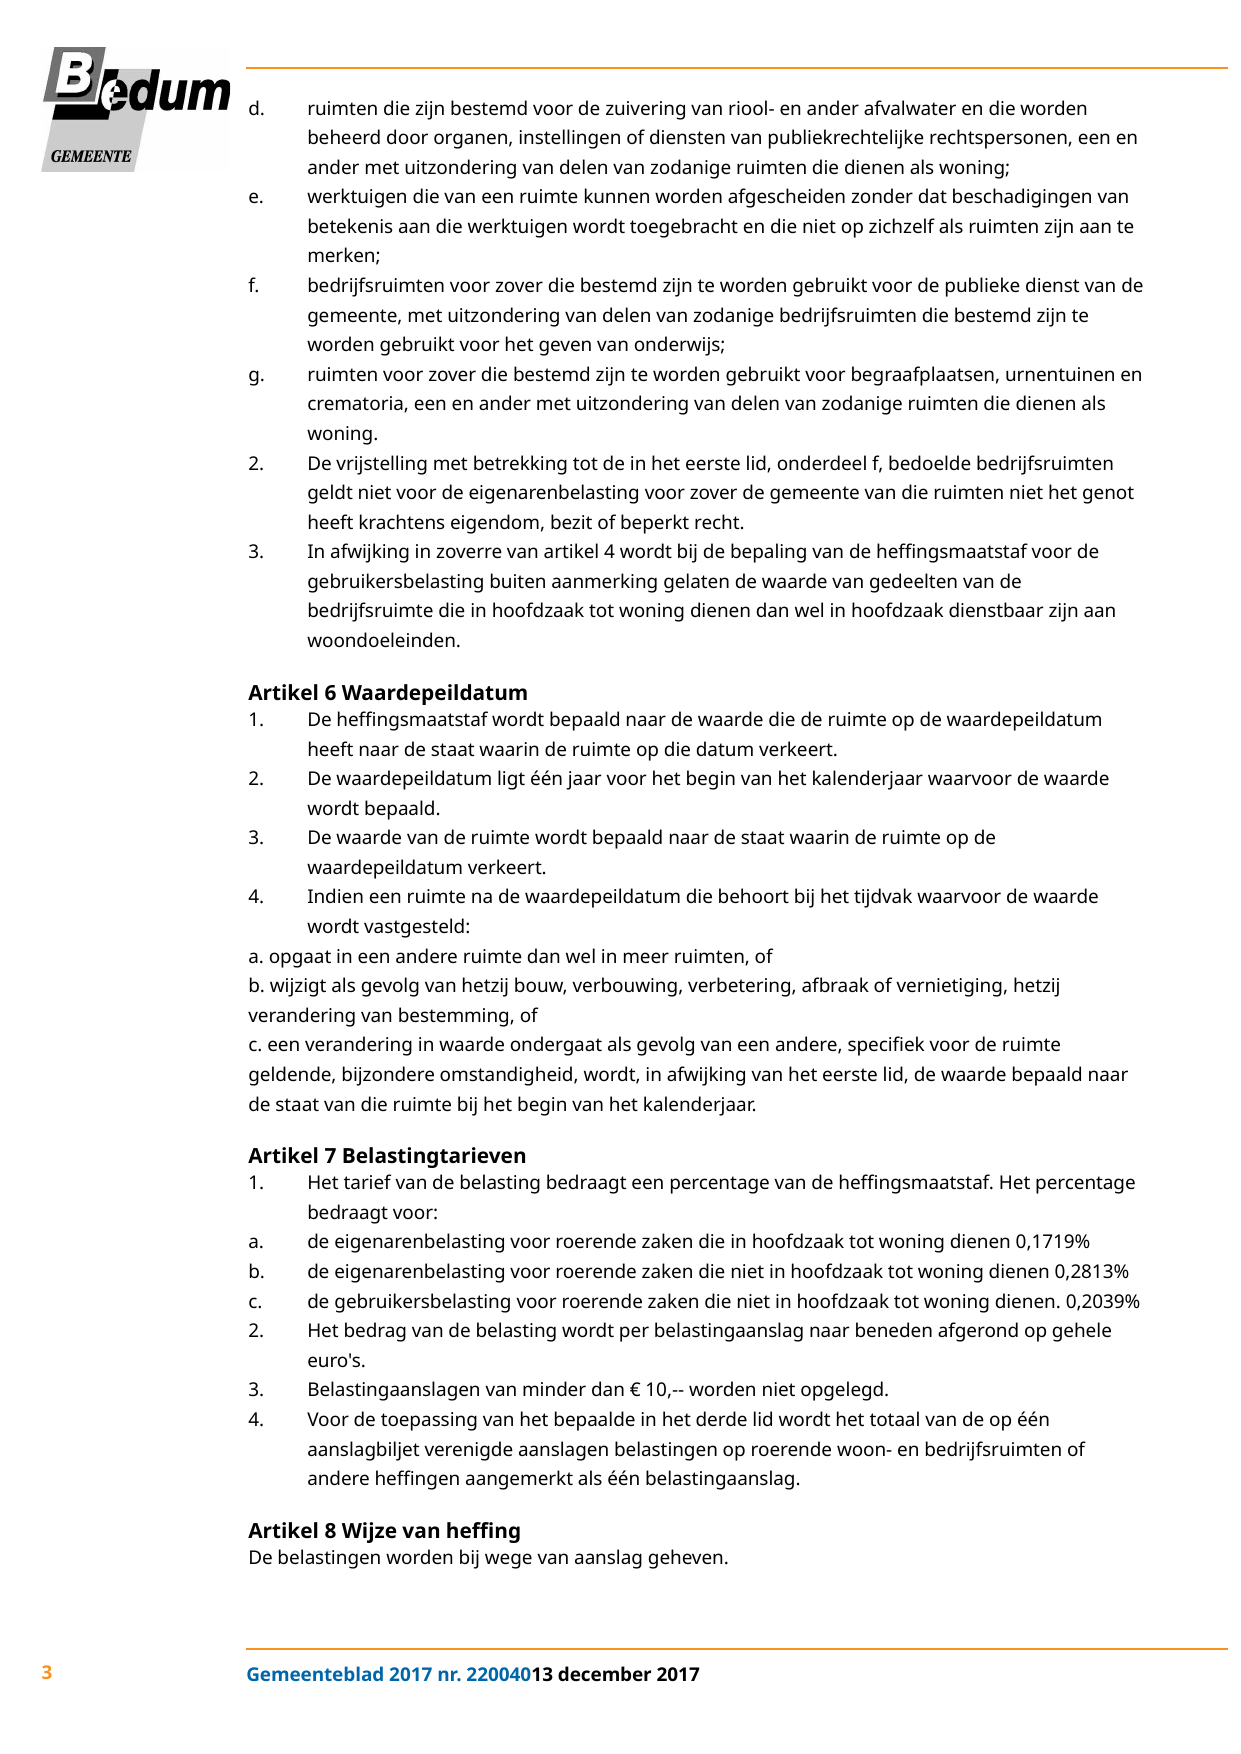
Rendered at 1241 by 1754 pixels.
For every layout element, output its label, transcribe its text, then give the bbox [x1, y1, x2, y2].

list werktuigen die van een ruimte kunnen worden afgescheiden zonder dat beschadigingen van betekenis aan die werktuigen wordt toegebracht en die niet op zichzelf als ruimten zijn aan te merken; [248, 183, 1152, 268]
list de eigenarenbelasting voor roerende zaken die in hoofdzaak tot woning dienen 0,1719% [248, 1229, 1152, 1254]
picture [41, 47, 231, 172]
text b. wijzigt als gevolg van hetzij bouw, verbouwing, verbetering, afbraak of vernietiging, hetzij verandering van bestemming, of [248, 972, 1152, 1028]
list In afwijking in zoverre van artikel 4 wordt bij de bepaling van de heffingsmaatstaf voor de gebruikersbelasting buiten aanmerking gelaten de waarde van gedeelten van de bedrijfsruimte die in hoofdzaak tot woning dienen dan wel in hoofdzaak dienstbaar zijn aan woondoeleinden. [248, 538, 1152, 653]
list Het bedrag van de belasting wordt per belastingaanslag naar beneden afgerond op gehele euro's. [248, 1317, 1152, 1373]
text a. opgaat in een andere ruimte dan wel in meer ruimten, of [248, 943, 1152, 968]
list De heffingsmaatstaf wordt bepaald naar de waarde die de ruimte op de waardepeildatum heeft naar de staat waarin de ruimte op die datum verkeert. [248, 706, 1152, 761]
list De vrijstelling met betrekking tot de in het eerste lid, onderdeel f, bedoelde bedrijfsruimten geldt niet voor de eigenarenbelasting voor zover de gemeente van die ruimten niet het genot heeft krachtens eigendom, bezit of beperkt recht. [248, 450, 1152, 535]
text Artikel 7 Belastingtarieven [248, 1141, 1152, 1169]
list Belastingaanslagen van minder dan € 10,-- worden niet opgelegd. [248, 1377, 1152, 1402]
list de gebruikersbelasting voor roerende zaken die niet in hoofdzaak tot woning dienen. 0,2039% [248, 1288, 1152, 1314]
text c. een verandering in waarde ondergaat als gevolg van een andere, specifiek voor de ruimte geldende, bijzondere omstandigheid, wordt, in afwijking van het eerste lid, de waarde bepaald naar de staat van die ruimte bij het begin van het kalenderjaar. [248, 1032, 1152, 1116]
list de eigenarenbelasting voor roerende zaken die niet in hoofdzaak tot woning dienen 0,2813% [248, 1258, 1152, 1284]
list bedrijfsruimten voor zover die bestemd zijn te worden gebruikt voor de publieke dienst van de gemeente, met uitzondering van delen van zodanige bedrijfsruimten die bestemd zijn te worden gebruikt voor het geven van onderwijs; [248, 272, 1152, 357]
text Artikel 6 Waardepeildatum [248, 678, 1152, 706]
list Het tarief van de belasting bedraagt een percentage van de heffingsmaatstaf. Het percentage bedraagt voor: [248, 1169, 1152, 1225]
list Indien een ruimte na de waardepeildatum die behoort bij het tijdvak waarvoor de waarde wordt vastgesteld: [248, 884, 1152, 939]
list ruimten die zijn bestemd voor de zuivering van riool- en ander afvalwater en die worden beheerd door organen, instellingen of diensten van publiekrechtelijke rechtspersonen, een en ander met uitzondering van delen van zodanige ruimten die dienen als woning; [248, 95, 1152, 180]
text De belastingen worden bij wege van aanslag geheven. [248, 1544, 1152, 1570]
list De waarde van de ruimte wordt bepaald naar de staat waarin de ruimte op de waardepeildatum verkeert. [248, 824, 1152, 880]
text Artikel 8 Wijze van heffing [248, 1516, 1152, 1544]
list De waardepeildatum ligt één jaar voor het begin van het kalenderjaar waarvoor de waarde wordt bepaald. [248, 765, 1152, 821]
list ruimten voor zover die bestemd zijn te worden gebruikt voor begraafplaatsen, urnentuinen en crematoria, een en ander met uitzondering van delen van zodanige ruimten die dienen als woning. [248, 361, 1152, 446]
list Voor de toepassing van het bepaalde in het derde lid wordt het totaal van de op één aanslagbiljet verenigde aanslagen belastingen op roerende woon- en bedrijfsruimten of andere heffingen aangemerkt als één belastingaanslag. [248, 1406, 1152, 1491]
